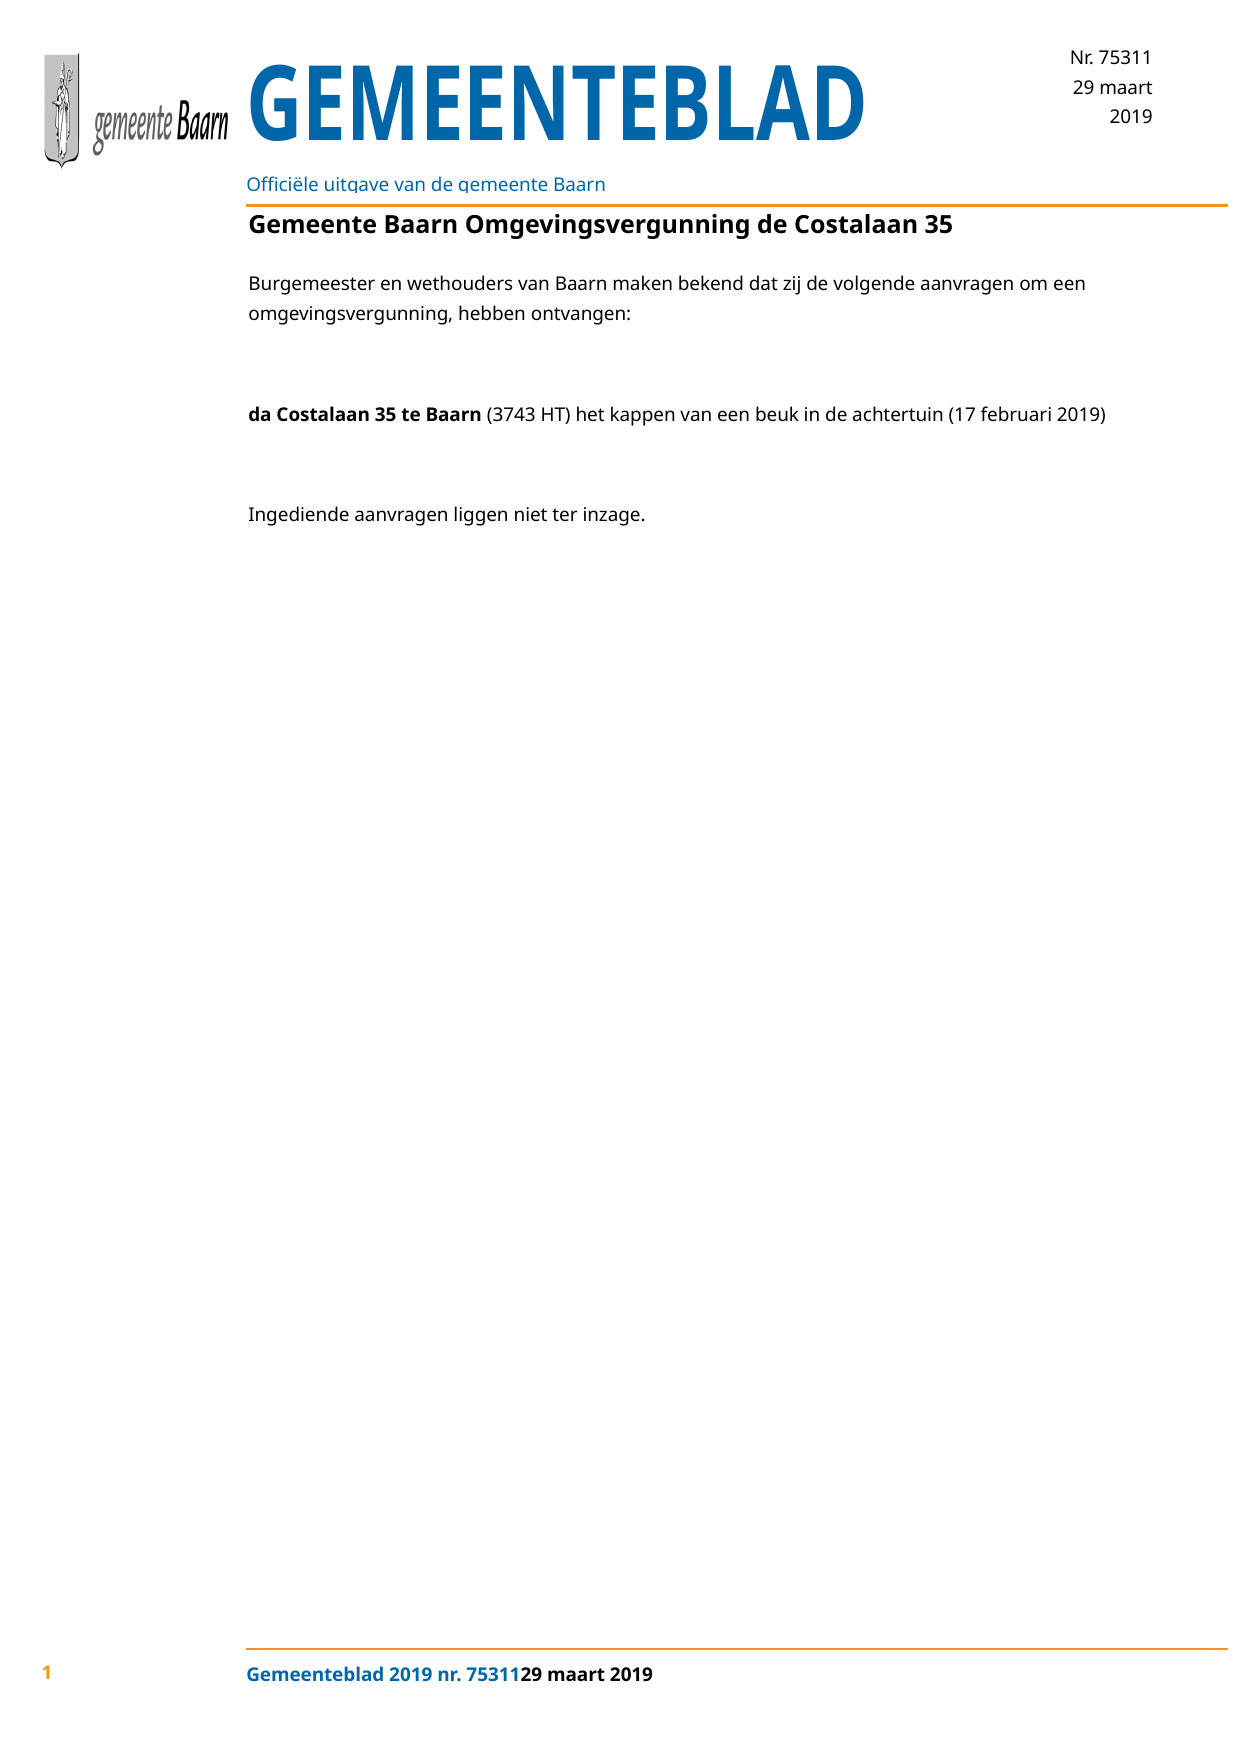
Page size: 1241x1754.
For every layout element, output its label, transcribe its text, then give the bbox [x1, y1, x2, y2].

picture [41, 47, 231, 172]
text da Costalaan 35 te Baarn (3743 HT) het kappen van een beuk in de achtertuin (17 februari 2019) [248, 401, 1152, 426]
text Gemeente Baarn Omgevingsvergunning de Costalaan 35 [248, 207, 1152, 241]
text Ingediende aanvragen liggen niet ter inzage. [248, 502, 1152, 527]
text Burgemeester en wethouders van Baarn maken bekend dat zij de volgende aanvragen om een omgevingsvergunning, hebben ontvangen: [248, 270, 1152, 326]
